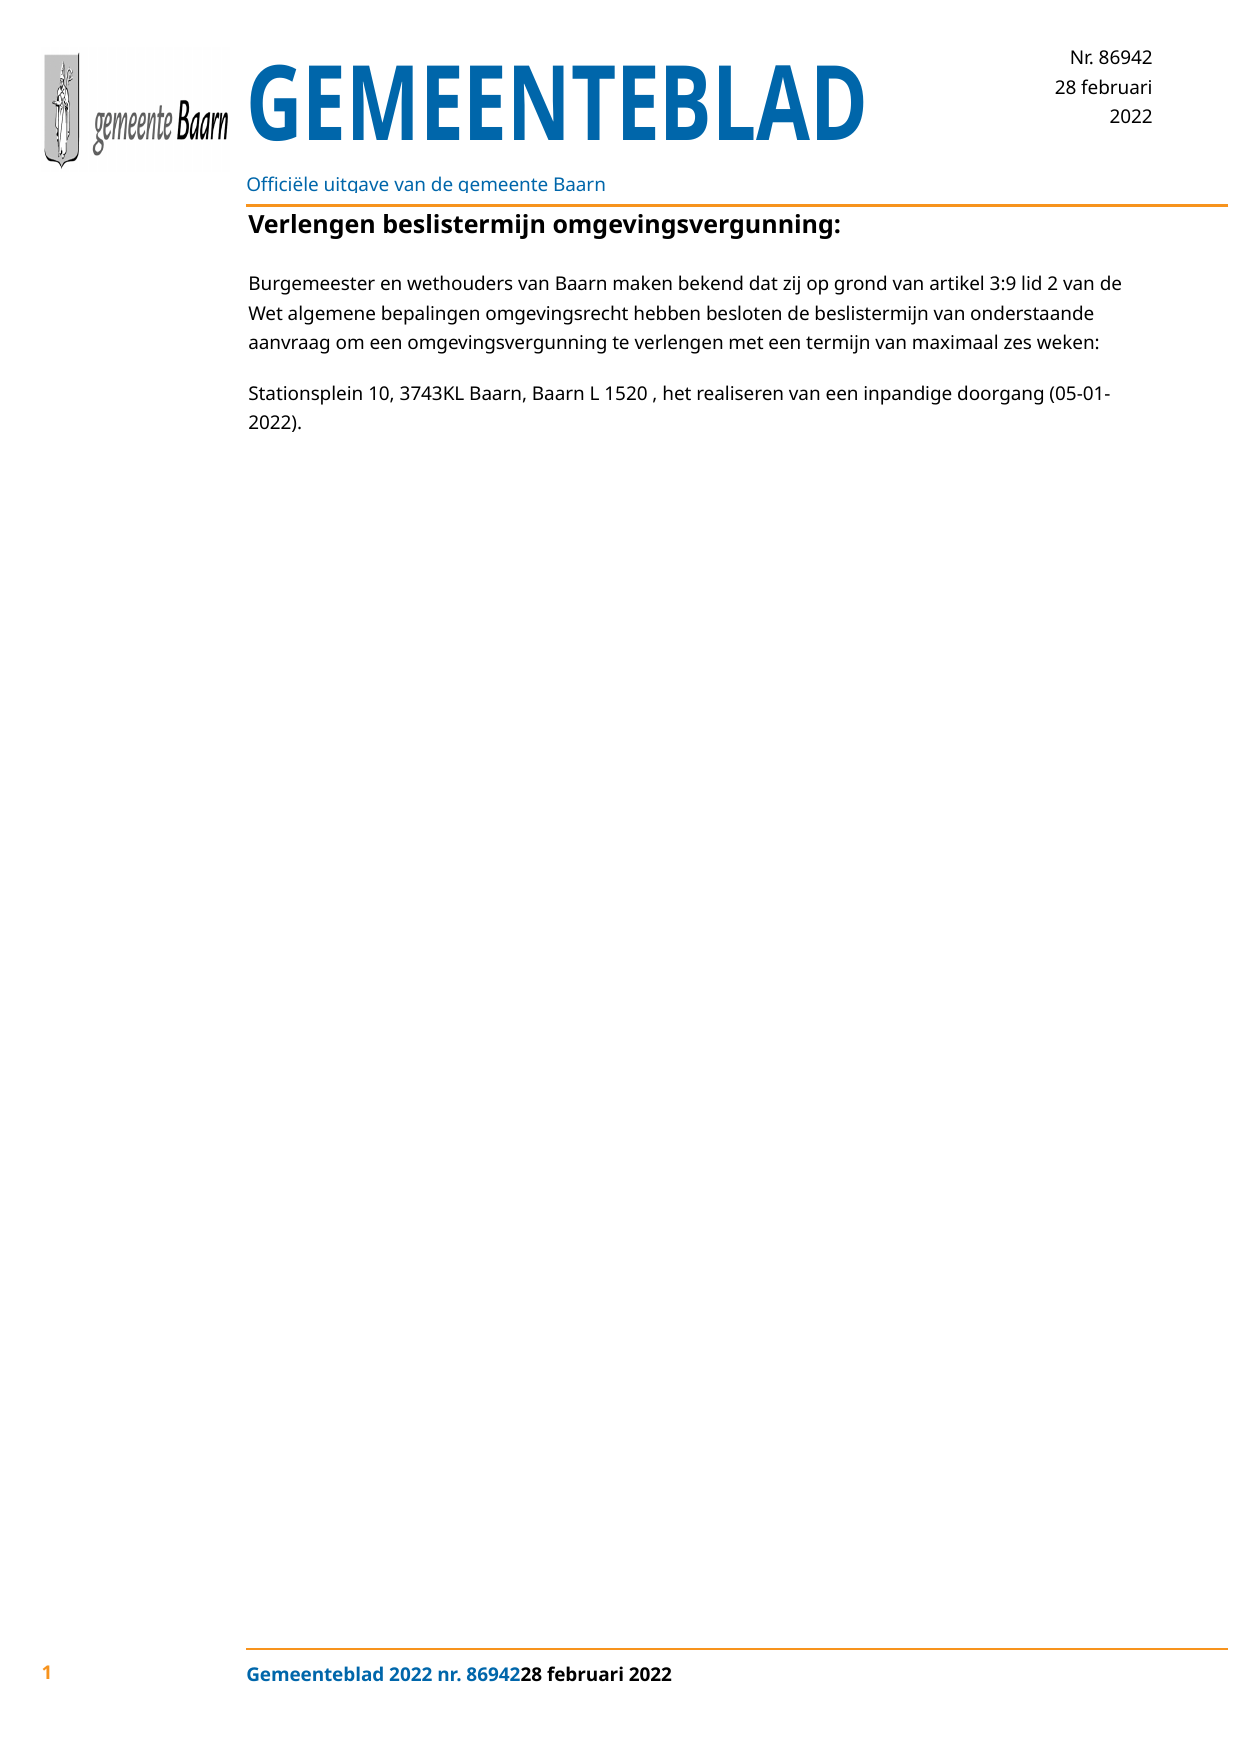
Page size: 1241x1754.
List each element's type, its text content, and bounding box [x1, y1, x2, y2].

text Verlengen beslistermijn omgevingsvergunning: [248, 207, 1152, 241]
text Stationsplein 10, 3743KL Baarn, Baarn L 1520 , het realiseren van een inpandige doorgang (05-01-2022). [248, 380, 1152, 435]
picture [41, 47, 231, 172]
text Burgemeester en wethouders van Baarn maken bekend dat zij op grond van artikel 3:9 lid 2 van de Wet algemene bepalingen omgevingsrecht hebben besloten de beslistermijn van onderstaande aanvraag om een omgevingsvergunning te verlengen met een termijn van maximaal zes weken: [248, 270, 1152, 355]
